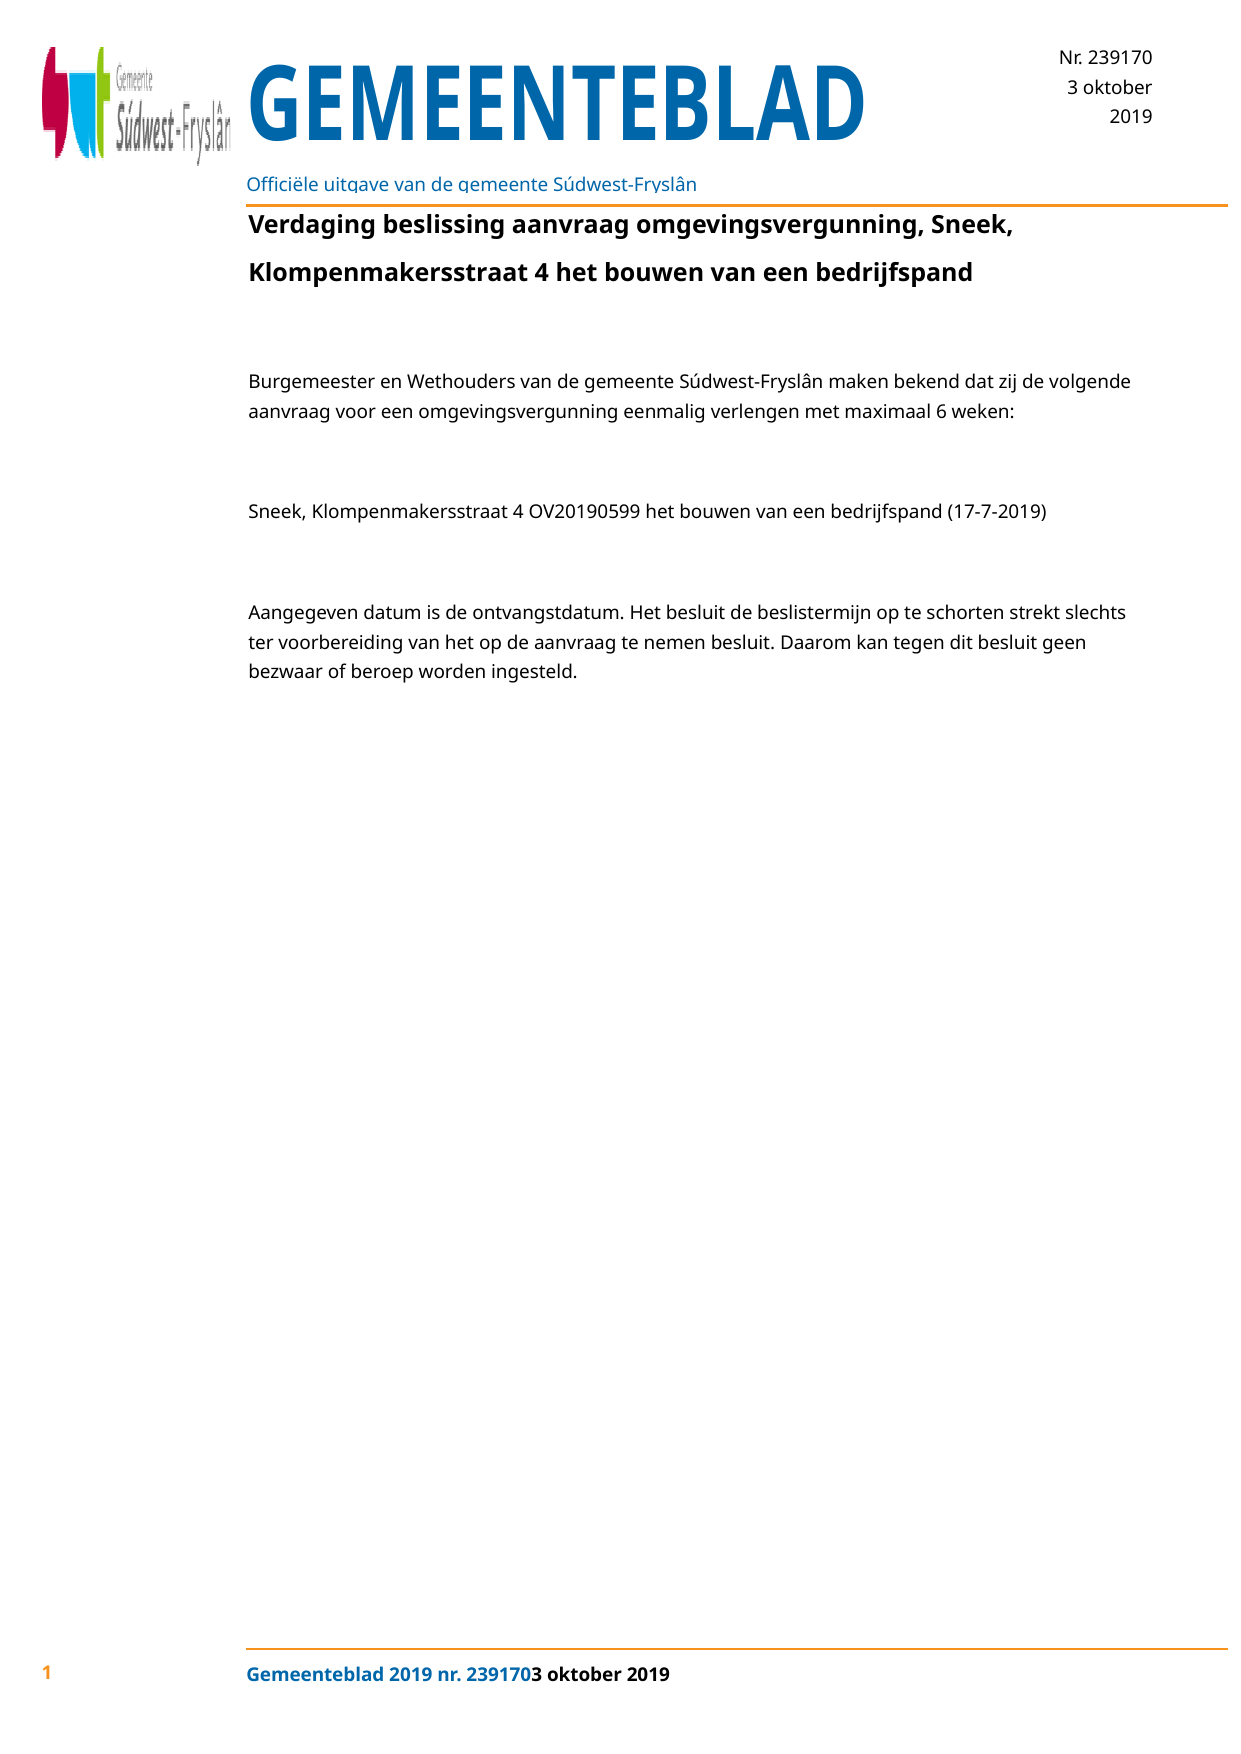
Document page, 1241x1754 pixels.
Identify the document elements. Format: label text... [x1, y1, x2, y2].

text Aangegeven datum is de ontvangstdatum. Het besluit de beslistermijn op te schorten strekt slechts ter voorbereiding van het op de aanvraag te nemen besluit. Daarom kan tegen dit besluit geen bezwaar of beroep worden ingesteld. [248, 599, 1152, 684]
text Burgemeester en Wethouders van de gemeente Súdwest-Fryslân maken bekend dat zij de volgende aanvraag voor een omgevingsvergunning eenmalig verlengen met maximaal 6 weken: [248, 368, 1152, 424]
picture [41, 47, 231, 172]
text Sneek, Klompenmakersstraat 4 OV20190599 het bouwen van een bedrijfspand (17-7-2019) [248, 499, 1152, 524]
text Verdaging beslissing aanvraag omgevingsvergunning, Sneek, Klompenmakersstraat 4 het bouwen van een bedrijfspand [248, 207, 1152, 288]
